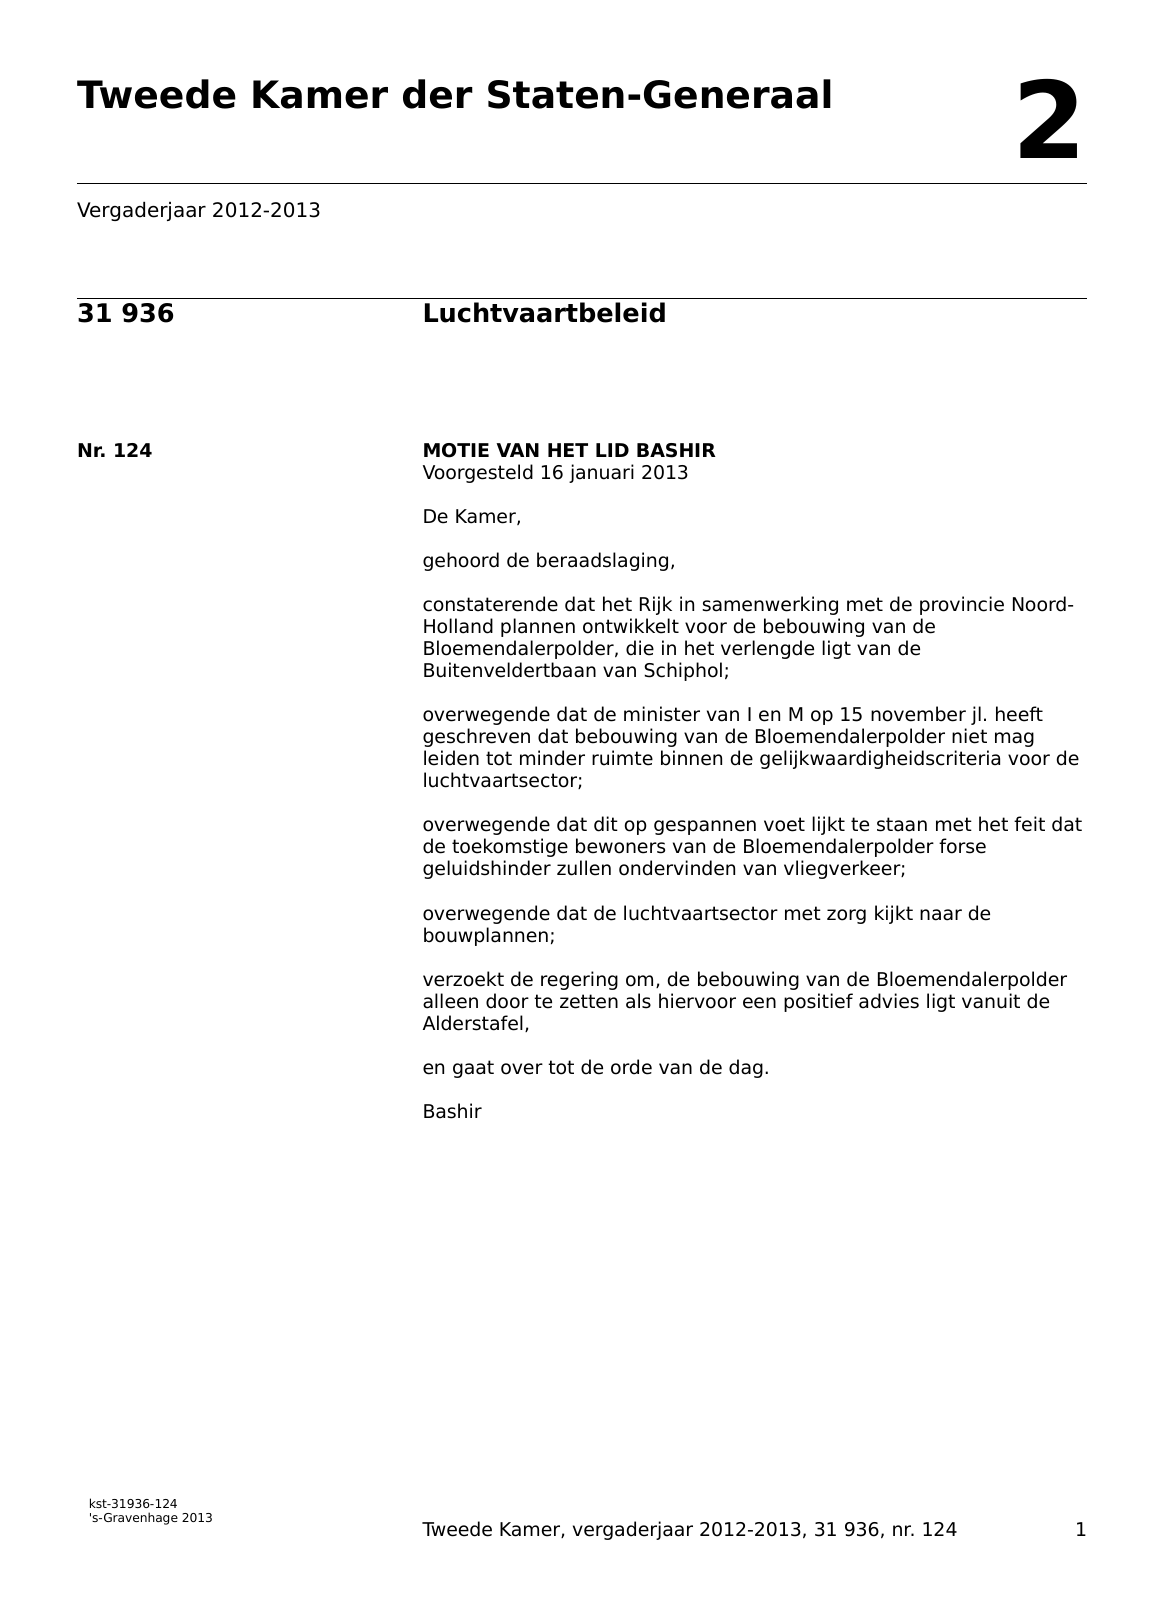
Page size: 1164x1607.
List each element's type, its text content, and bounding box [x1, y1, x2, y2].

text constaterende dat het Rijk in samenwerking met de provincie Noord-Holland plannen ontwikkelt voor de bebouwing van de Bloemendalerpolder, die in het verlengde ligt van de Buitenveldertbaan van Schiphol; [422, 594, 1087, 682]
text overwegende dat de minister van I en M op 15 november jl. heeft geschreven dat bebouwing van de Bloemendalerpolder niet mag leiden tot minder ruimte binnen de gelijkwaardigheidscriteria voor de luchtvaartsector; [422, 704, 1087, 792]
subtitle Nr. 124 MOTIE VAN HET LID BASHIR [77, 440, 1087, 462]
text De Kamer, [422, 506, 1087, 528]
text kst-31936-124 [88, 1497, 323, 1511]
text gehoord de beraadslaging, [422, 550, 1087, 572]
text en gaat over tot de orde van de dag. [422, 1057, 1087, 1079]
text overwegende dat dit op gespannen voet lijkt te staan met het feit dat de toekomstige bewoners van de Bloemendalerpolder forse geluidshinder zullen ondervinden van vliegverkeer; [422, 814, 1087, 880]
table_header Tweede Kamer der Staten-Generaal [77, 59, 886, 183]
table_cell Vergaderjaar 2012-2013 [77, 184, 1087, 298]
table_header 2 [886, 59, 1087, 183]
text overwegende dat de luchtvaartsector met zorg kijkt naar de bouwplannen; [422, 902, 1087, 946]
text verzoekt de regering om, de bebouwing van de Bloemendalerpolder alleen door te zetten als hiervoor een positief advies ligt vanuit de Alderstafel, [422, 969, 1087, 1034]
subtitle 31 936 Luchtvaartbeleid [77, 299, 1087, 329]
text 's-Gravenhage 2013 [88, 1511, 323, 1525]
text Voorgesteld 16 januari 2013 [422, 462, 1087, 484]
text Bashir [422, 1101, 1087, 1123]
